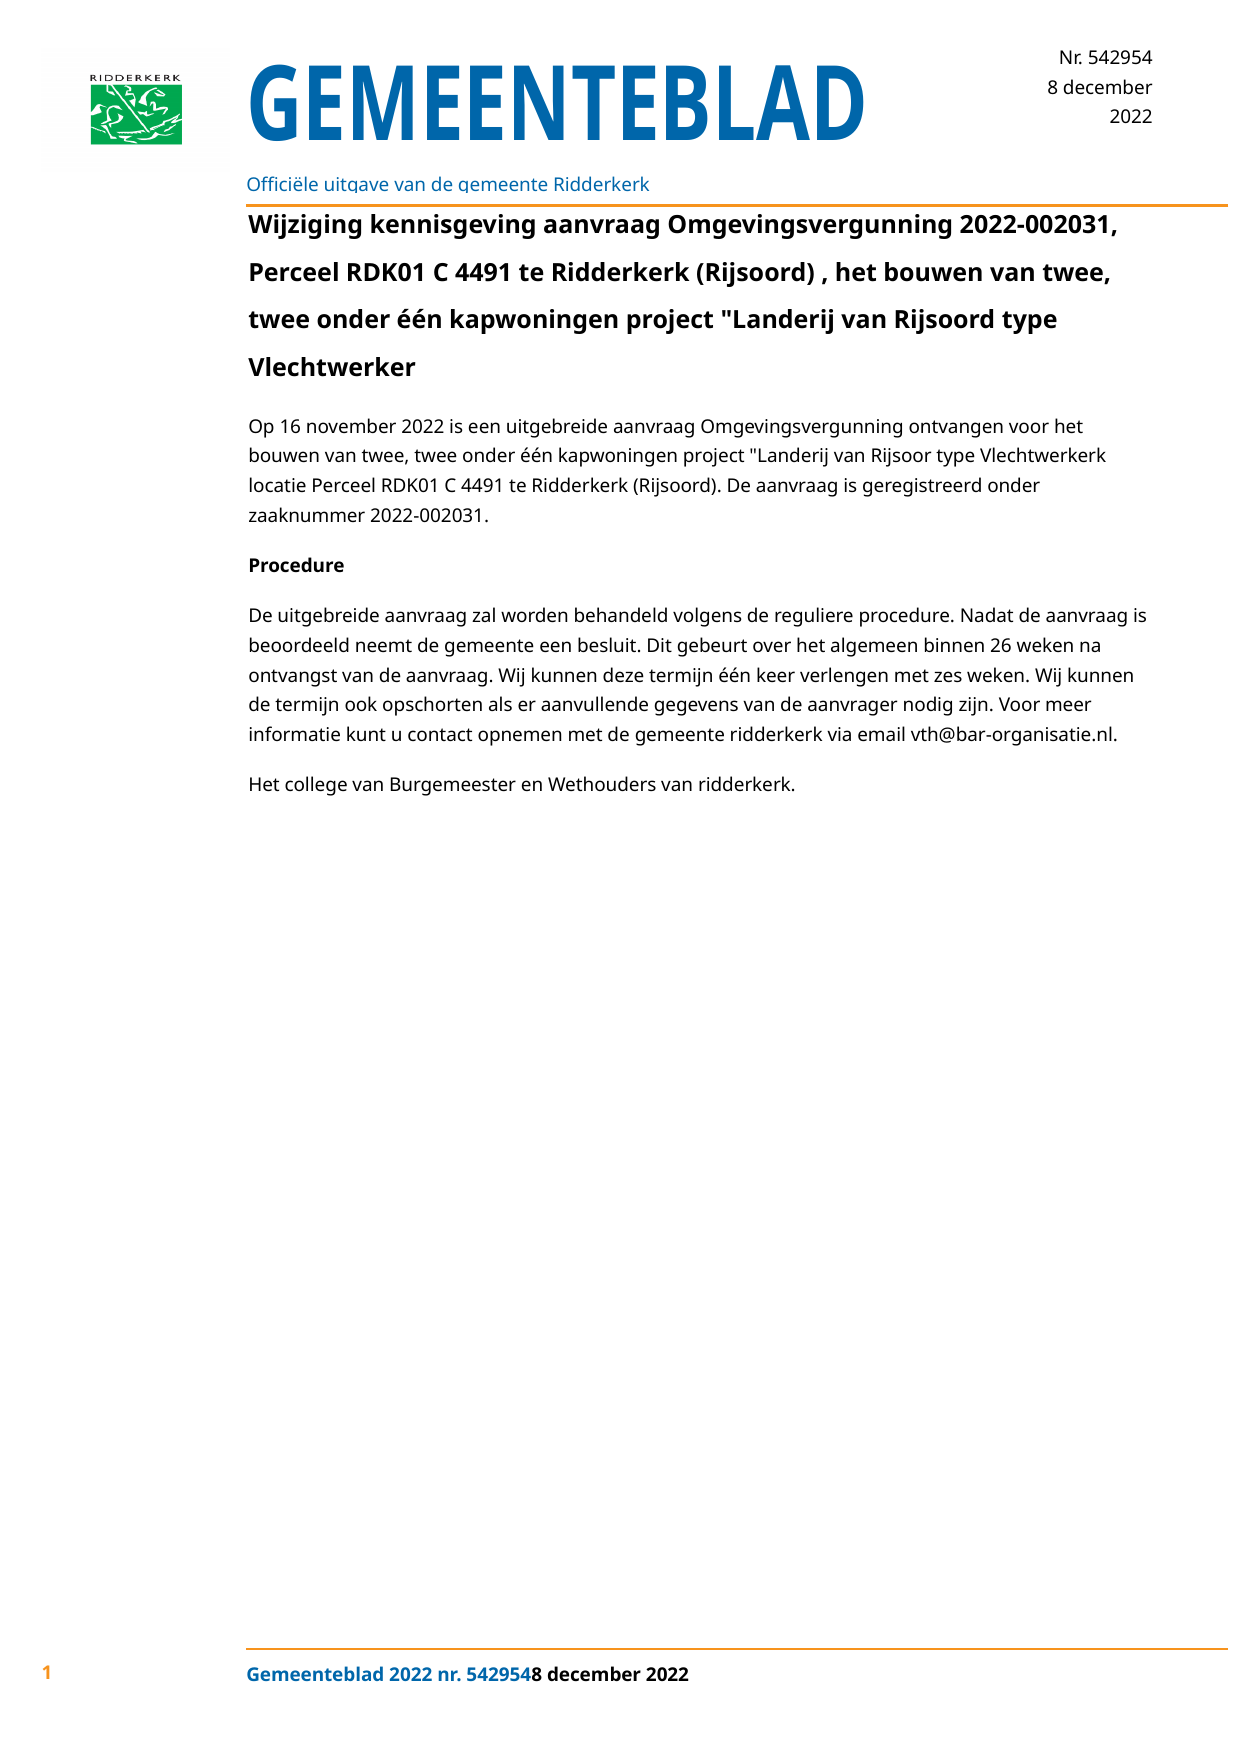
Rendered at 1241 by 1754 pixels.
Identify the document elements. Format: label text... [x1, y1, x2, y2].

text Op 16 november 2022 is een uitgebreide aanvraag Omgevingsvergunning ontvangen voor het bouwen van twee, twee onder één kapwoningen project "Landerij van Rijsoor type Vlechtwerkerk locatie Perceel RDK01 C 4491 te Ridderkerk (Rijsoord). De aanvraag is geregistreerd onder zaaknummer 2022-002031. [248, 413, 1152, 528]
text Wijziging kennisgeving aanvraag Omgevingsvergunning 2022-002031, Perceel RDK01 C 4491 te Ridderkerk (Rijsoord) , het bouwen van twee, twee onder één kapwoningen project "Landerij van Rijsoord type Vlechtwerker [248, 207, 1152, 384]
text De uitgebreide aanvraag zal worden behandeld volgens de reguliere procedure. Nadat de aanvraag is beoordeeld neemt de gemeente een besluit. Dit gebeurt over het algemeen binnen 26 weken na ontvangst van de aanvraag. Wij kunnen deze termijn één keer verlengen met zes weken. Wij kunnen de termijn ook opschorten als er aanvullende gegevens van de aanvrager nodig zijn. Voor meer informatie kunt u contact opnemen met de gemeente ridderkerk via email vth@bar-organisatie.nl. [248, 603, 1152, 747]
text Het college van Burgemeester en Wethouders van ridderkerk. [248, 771, 1152, 797]
text Procedure [248, 552, 1152, 578]
picture [41, 47, 231, 172]
